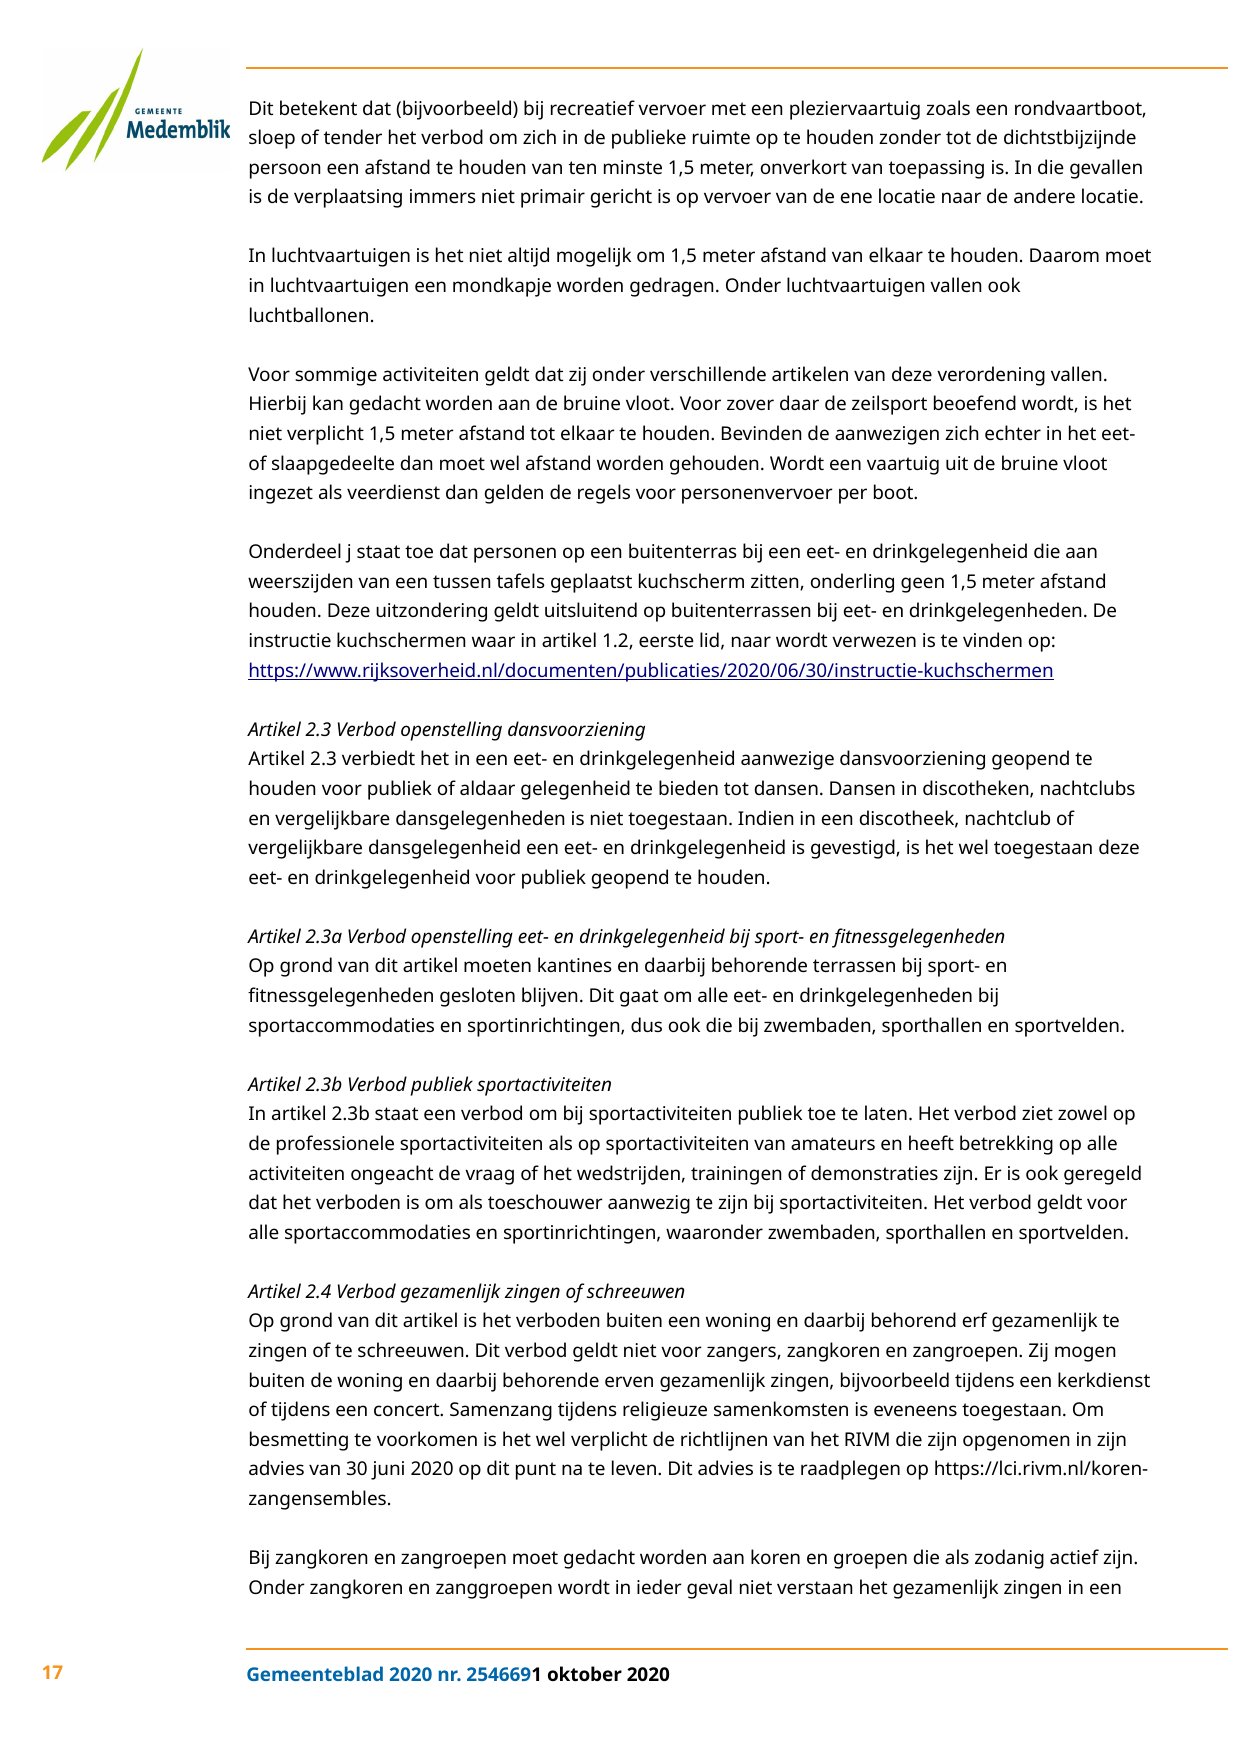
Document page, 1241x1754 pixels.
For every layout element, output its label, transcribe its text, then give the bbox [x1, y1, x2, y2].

text Artikel 2.4 Verbod gezamenlijk zingen of schreeuwen [248, 1278, 1152, 1304]
text In luchtvaartuigen is het niet altijd mogelijk om 1,5 meter afstand van elkaar te houden. Daarom moet in luchtvaartuigen een mondkapje worden gedragen. Onder luchtvaartuigen vallen ook luchtballonen. [248, 243, 1152, 328]
text Artikel 2.3 verbiedt het in een eet- en drinkgelegenheid aanwezige dansvoorziening geopend te houden voor publiek of aldaar gelegenheid te bieden tot dansen. Dansen in discotheken, nachtclubs en vergelijkbare dansgelegenheden is niet toegestaan. Indien in een discotheek, nachtclub of vergelijkbare dansgelegenheid een eet- en drinkgelegenheid is gevestigd, is het wel toegestaan deze eet- en drinkgelegenheid voor publiek geopend te houden. [248, 746, 1152, 890]
text Voor sommige activiteiten geldt dat zij onder verschillende artikelen van deze verordening vallen. Hierbij kan gedacht worden aan de bruine vloot. Voor zover daar de zeilsport beoefend wordt, is het niet verplicht 1,5 meter afstand tot elkaar te houden. Bevinden de aanwezigen zich echter in het eet- of slaapgedeelte dan moet wel afstand worden gehouden. Wordt een vaartuig uit de bruine vloot ingezet als veerdienst dan gelden de regels voor personenvervoer per boot. [248, 361, 1152, 505]
text Bij zangkoren en zangroepen moet gedacht worden aan koren en groepen die als zodanig actief zijn. Onder zangkoren en zanggroepen wordt in ieder geval niet verstaan het gezamenlijk zingen in een [248, 1544, 1152, 1600]
text Artikel 2.3b Verbod publiek sportactiviteiten [248, 1071, 1152, 1097]
text In artikel 2.3b staat een verbod om bij sportactiviteiten publiek toe te laten. Het verbod ziet zowel op de professionele sportactiviteiten als op sportactiviteiten van amateurs en heeft betrekking op alle activiteiten ongeacht de vraag of het wedstrijden, trainingen of demonstraties zijn. Er is ook geregeld dat het verboden is om als toeschouwer aanwezig te zijn bij sportactiviteiten. Het verbod geldt voor alle sportaccommodaties en sportinrichtingen, waaronder zwembaden, sporthallen en sportvelden. [248, 1101, 1152, 1245]
text Onderdeel j staat toe dat personen op een buitenterras bij een eet- en drinkgelegenheid die aan weerszijden van een tussen tafels geplaatst kuchscherm zitten, onderling geen 1,5 meter afstand houden. Deze uitzondering geldt uitsluitend op buitenterrassen bij eet- en drinkgelegenheden. De instructie kuchschermen waar in artikel 1.2, eerste lid, naar wordt verwezen is te vinden op: https://www.rijksoverheid.nl/documenten/publicaties/2020/06/30/instructie-kuchschermen [248, 538, 1152, 683]
picture [41, 47, 231, 172]
text Artikel 2.3 Verbod openstelling dansvoorziening [248, 716, 1152, 742]
text Dit betekent dat (bijvoorbeeld) bij recreatief vervoer met een pleziervaartuig zoals een rondvaartboot, sloep of tender het verbod om zich in de publieke ruimte op te houden zonder tot de dichtstbijzijnde persoon een afstand te houden van ten minste 1,5 meter, onverkort van toepassing is. In die gevallen is de verplaatsing immers niet primair gericht is op vervoer van de ene locatie naar de andere locatie. [248, 95, 1152, 209]
text Op grond van dit artikel is het verboden buiten een woning en daarbij behorend erf gezamenlijk te zingen of te schreeuwen. Dit verbod geldt niet voor zangers, zangkoren en zangroepen. Zij mogen buiten de woning en daarbij behorende erven gezamenlijk zingen, bijvoorbeeld tijdens een kerkdienst of tijdens een concert. Samenzang tijdens religieuze samenkomsten is eveneens toegestaan. Om besmetting te voorkomen is het wel verplicht de richtlijnen van het RIVM die zijn opgenomen in zijn advies van 30 juni 2020 op dit punt na te leven. Dit advies is te raadplegen op https://lci.rivm.nl/koren-zangensembles. [248, 1308, 1152, 1511]
text Op grond van dit artikel moeten kantines en daarbij behorende terrassen bij sport- en fitnessgelegenheden gesloten blijven. Dit gaat om alle eet- en drinkgelegenheden bij sportaccommodaties en sportinrichtingen, dus ook die bij zwembaden, sporthallen en sportvelden. [248, 953, 1152, 1038]
text Artikel 2.3a Verbod openstelling eet- en drinkgelegenheid bij sport- en fitnessgelegenheden [248, 923, 1152, 949]
